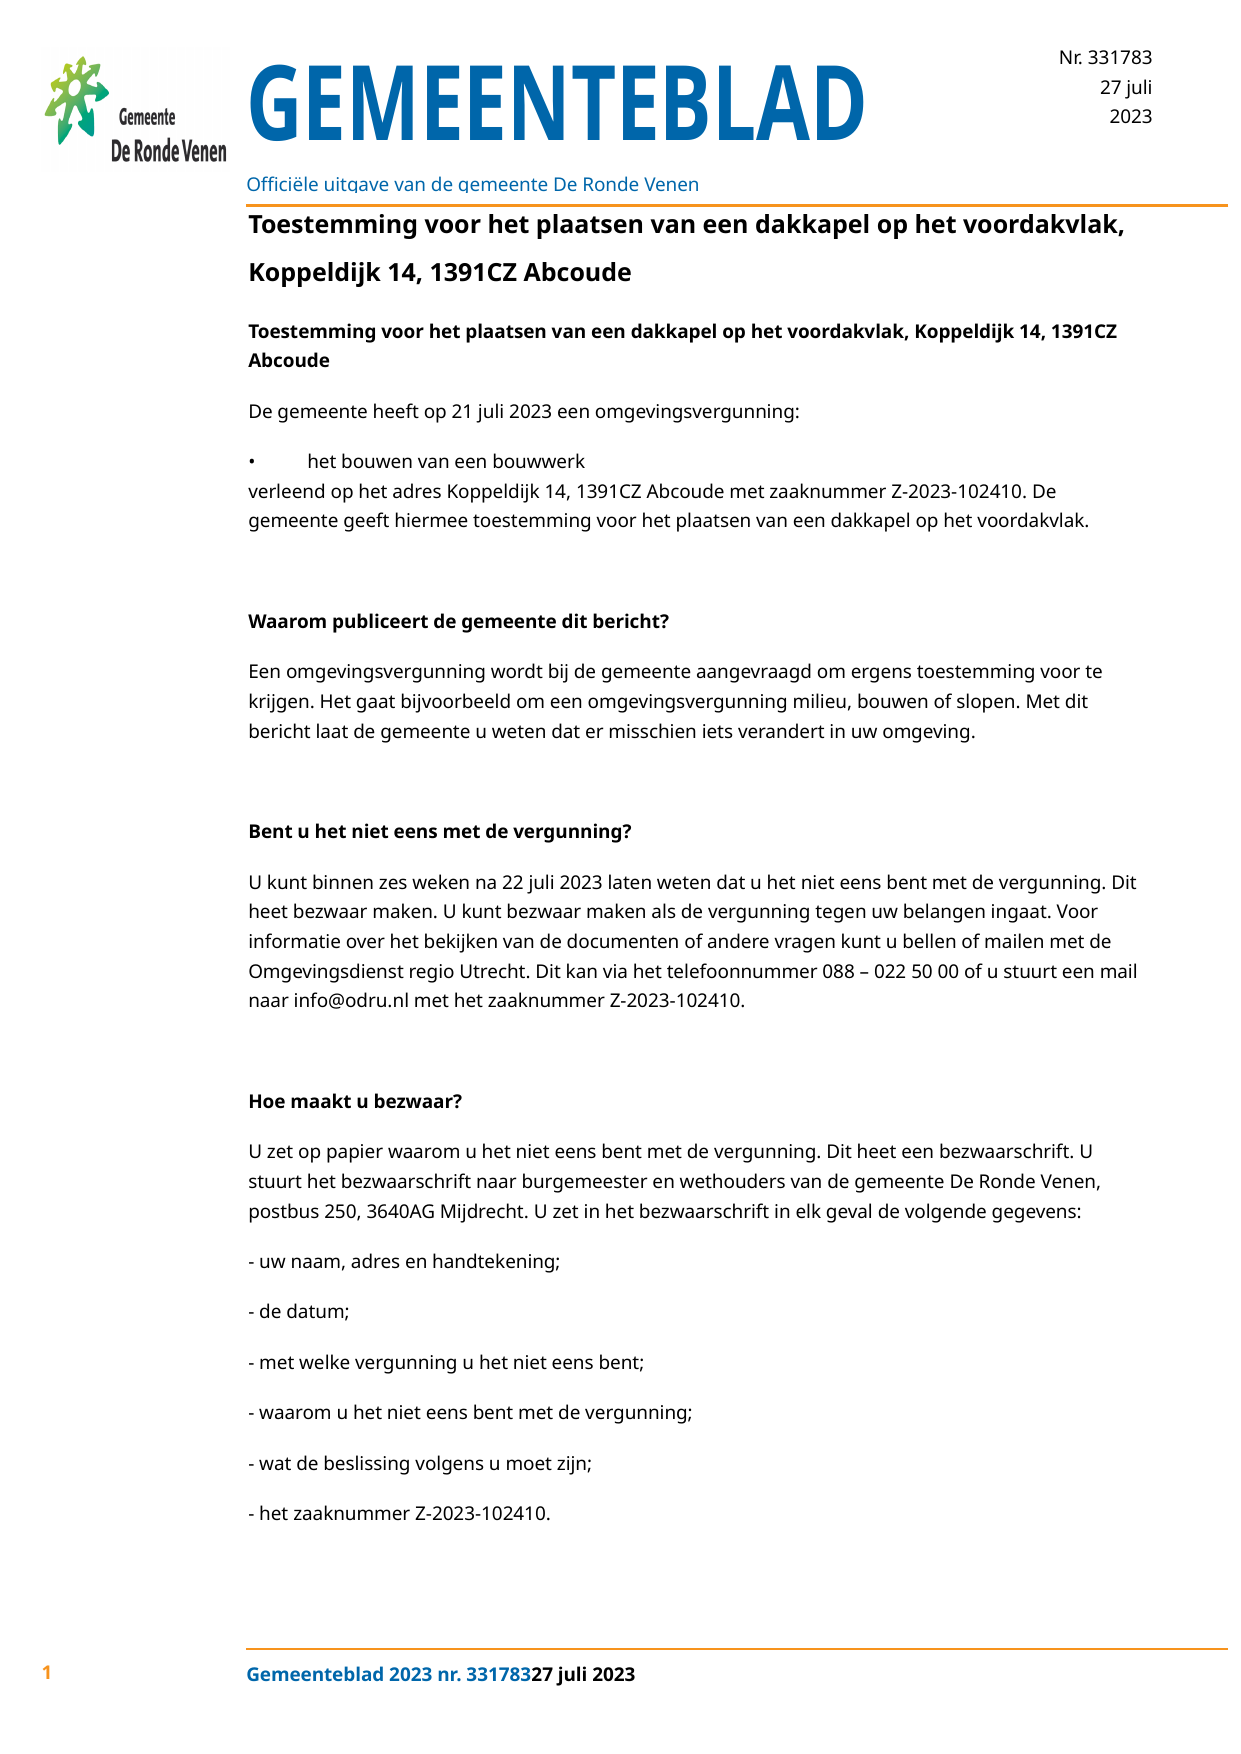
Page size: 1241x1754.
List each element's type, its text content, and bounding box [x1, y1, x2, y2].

text - het zaaknummer Z-2023-102410. [248, 1500, 1152, 1526]
text - uw naam, adres en handtekening; [248, 1248, 1152, 1274]
text U zet op papier waarom u het niet eens bent met de vergunning. Dit heet een bezwaarschrift. U stuurt het bezwaarschrift naar burgemeester en wethouders van de gemeente De Ronde Venen, postbus 250, 3640AG Mijdrecht. U zet in het bezwaarschrift in elk geval de volgende gegevens: [248, 1139, 1152, 1224]
text verleend op het adres Koppeldijk 14, 1391CZ Abcoude met zaaknummer Z-2023-102410. De gemeente geeft hiermee toestemming voor het plaatsen van een dakkapel op het voordakvlak. [248, 478, 1152, 533]
text Waarom publiceert de gemeente dit bericht? [248, 608, 1152, 634]
text Bent u het niet eens met de vergunning? [248, 819, 1152, 844]
list het bouwen van een bouwwerk [248, 448, 1152, 474]
text Toestemming voor het plaatsen van een dakkapel op het voordakvlak, Koppeldijk 14, 1391CZ Abcoude [248, 318, 1152, 373]
text Hoe maakt u bezwaar? [248, 1088, 1152, 1114]
text Een omgevingsvergunning wordt bij de gemeente aangevraagd om ergens toestemming voor te krijgen. Het gaat bijvoorbeeld om een omgevingsvergunning milieu, bouwen of slopen. Met dit bericht laat de gemeente u weten dat er misschien iets verandert in uw omgeving. [248, 659, 1152, 744]
text - wat de beslissing volgens u moet zijn; [248, 1450, 1152, 1476]
text - waarom u het niet eens bent met de vergunning; [248, 1399, 1152, 1425]
text U kunt binnen zes weken na 22 juli 2023 laten weten dat u het niet eens bent met de vergunning. Dit heet bezwaar maken. U kunt bezwaar maken als de vergunning tegen uw belangen ingaat. Voor informatie over het bekijken van de documenten of andere vragen kunt u bellen of mailen met de Omgevingsdienst regio Utrecht. Dit kan via het telefoonnummer 088 – 022 50 00 of u stuurt een mail naar info@odru.nl met het zaaknummer Z-2023-102410. [248, 869, 1152, 1013]
text - met welke vergunning u het niet eens bent; [248, 1349, 1152, 1375]
text Toestemming voor het plaatsen van een dakkapel op het voordakvlak, Koppeldijk 14, 1391CZ Abcoude [248, 207, 1152, 288]
text De gemeente heeft op 21 juli 2023 een omgevingsvergunning: [248, 398, 1152, 424]
text - de datum; [248, 1299, 1152, 1324]
picture [41, 47, 231, 172]
